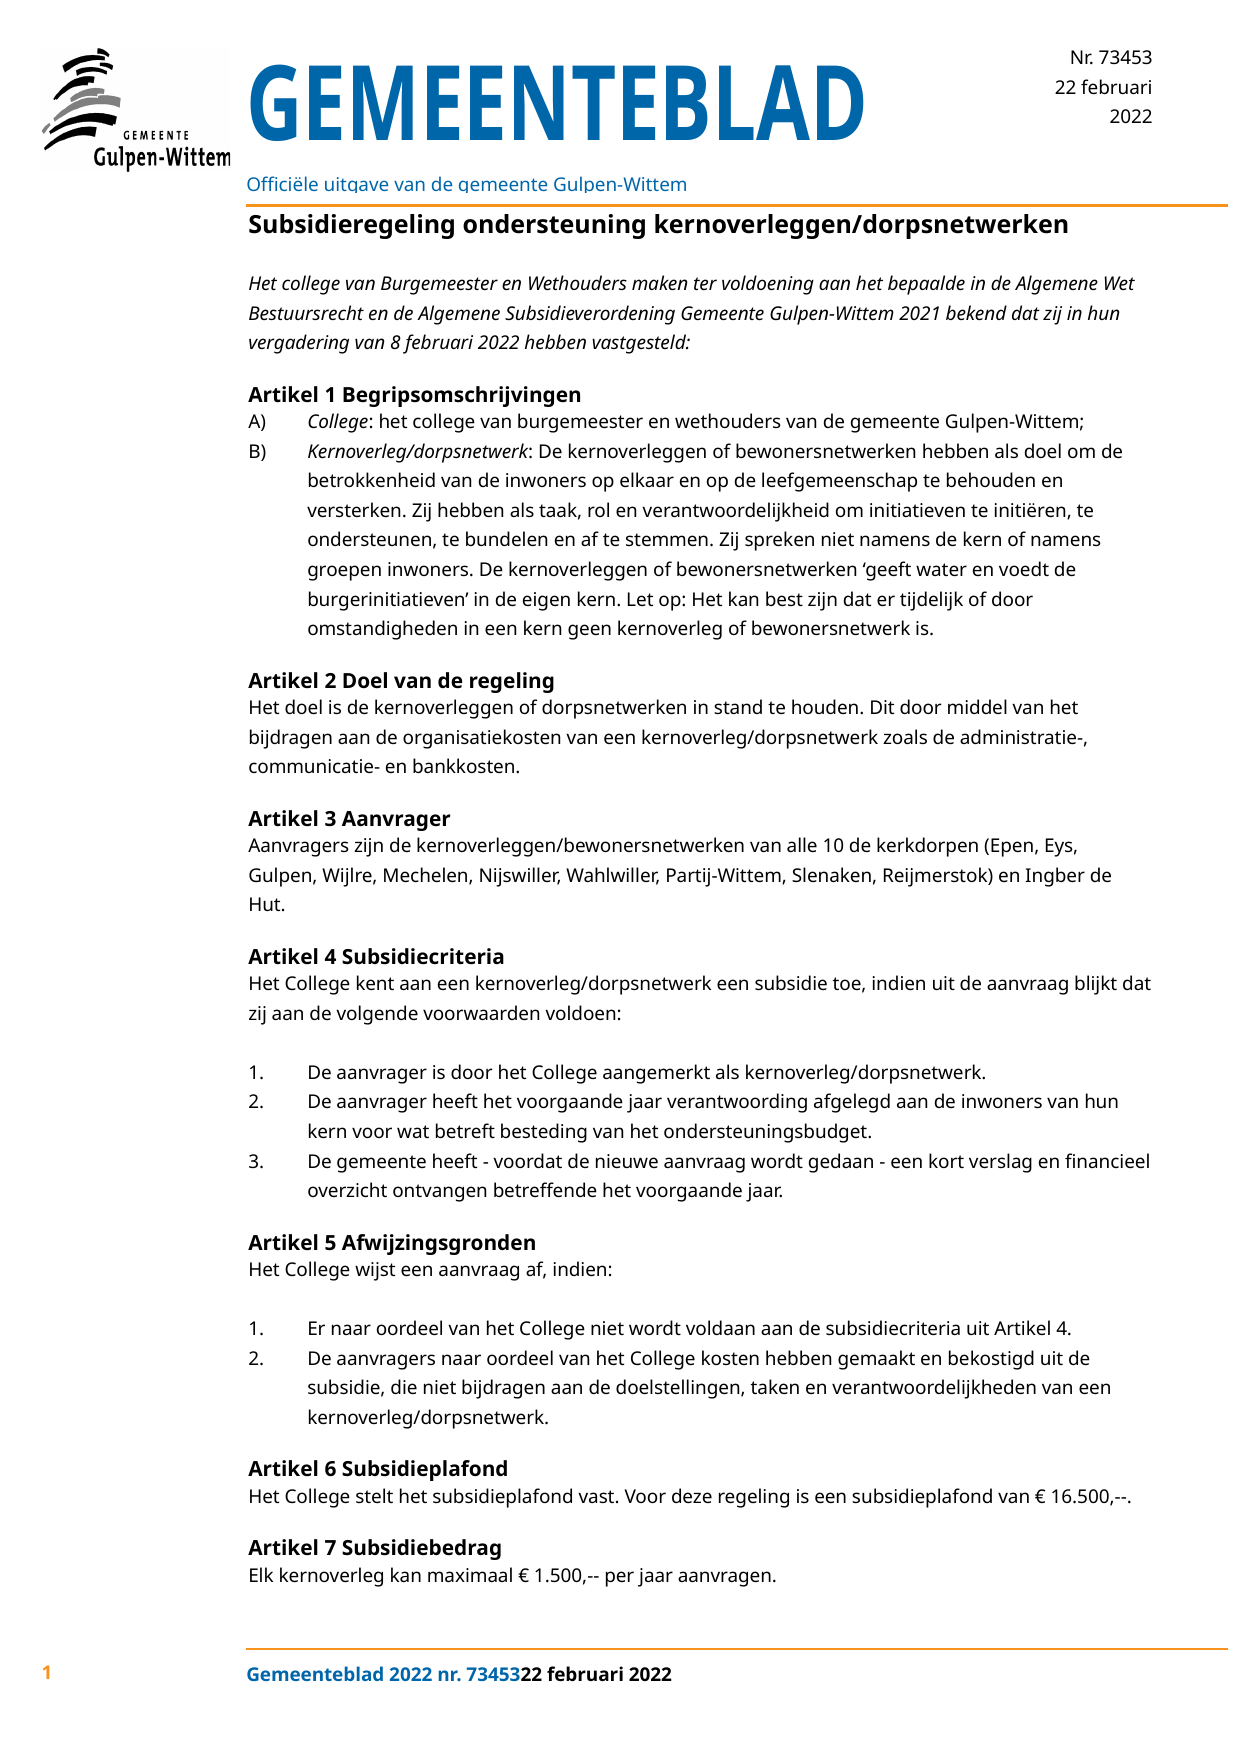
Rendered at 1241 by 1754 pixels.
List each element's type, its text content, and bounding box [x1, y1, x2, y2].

text Aanvragers zijn de kernoverleggen/bewonersnetwerken van alle 10 de kerkdorpen (Epen, Eys, Gulpen, Wijlre, Mechelen, Nijswiller, Wahlwiller, Partij-Wittem, Slenaken, Reijmerstok) en Ingber de Hut. [248, 832, 1152, 917]
picture [41, 47, 231, 172]
text Subsidieregeling ondersteuning kernoverleggen/dorpsnetwerken [248, 207, 1152, 241]
text Het college van Burgemeester en Wethouders maken ter voldoening aan het bepaalde in de Algemene Wet Bestuursrecht en de Algemene Subsidieverordening Gemeente Gulpen-Wittem 2021 bekend dat zij in hun vergadering van 8 februari 2022 hebben vastgesteld: [248, 270, 1152, 355]
list De aanvrager is door het College aangemerkt als kernoverleg/dorpsnetwerk. [248, 1059, 1152, 1085]
list Er naar oordeel van het College niet wordt voldaan aan de subsidiecriteria uit Artikel 4. [248, 1315, 1152, 1341]
text Artikel 1 Begripsomschrijvingen [248, 380, 1152, 408]
list De aanvragers naar oordeel van het College kosten hebben gemaakt en bekostigd uit de subsidie, die niet bijdragen aan de doelstellingen, taken en verantwoordelijkheden van een kernoverleg/dorpsnetwerk. [248, 1345, 1152, 1430]
text Elk kernoverleg kan maximaal € 1.500,-- per jaar aanvragen. [248, 1562, 1152, 1588]
text Artikel 4 Subsidiecriteria [248, 942, 1152, 970]
text Het doel is de kernoverleggen of dorpsnetwerken in stand te houden. Dit door middel van het bijdragen aan de organisatiekosten van een kernoverleg/dorpsnetwerk zoals de administratie-, communicatie- en bankkosten. [248, 694, 1152, 779]
list Kernoverleg/dorpsnetwerk: De kernoverleggen of bewonersnetwerken hebben als doel om de betrokkenheid van de inwoners op elkaar en op de leefgemeenschap te behouden en versterken. Zij hebben als taak, rol en verantwoordelijkheid om initiatieven te initiëren, te ondersteunen, te bundelen en af te stemmen. Zij spreken niet namens de kern of namens groepen inwoners. De kernoverleggen of bewonersnetwerken ‘geeft water en voedt de burgerinitiatieven’ in de eigen kern. Let op: Het kan best zijn dat er tijdelijk of door omstandigheden in een kern geen kernoverleg of bewonersnetwerk is. [248, 438, 1152, 641]
list College: het college van burgemeester en wethouders van de gemeente Gulpen-Wittem; [248, 408, 1152, 434]
text Artikel 3 Aanvrager [248, 804, 1152, 832]
list De gemeente heeft - voordat de nieuwe aanvraag wordt gedaan - een kort verslag en financieel overzicht ontvangen betreffende het voorgaande jaar. [248, 1148, 1152, 1203]
text Artikel 6 Subsidieplafond [248, 1454, 1152, 1483]
text Artikel 5 Afwijzingsgronden [248, 1228, 1152, 1256]
text Artikel 7 Subsidiebedrag [248, 1533, 1152, 1562]
text Het College kent aan een kernoverleg/dorpsnetwerk een subsidie toe, indien uit de aanvraag blijkt dat zij aan de volgende voorwaarden voldoen: [248, 970, 1152, 1026]
text Artikel 2 Doel van de regeling [248, 666, 1152, 694]
text Het College wijst een aanvraag af, indien: [248, 1256, 1152, 1282]
text Het College stelt het subsidieplafond vast. Voor deze regeling is een subsidieplafond van € 16.500,--. [248, 1483, 1152, 1509]
list De aanvrager heeft het voorgaande jaar verantwoording afgelegd aan de inwoners van hun kern voor wat betreft besteding van het ondersteuningsbudget. [248, 1089, 1152, 1144]
